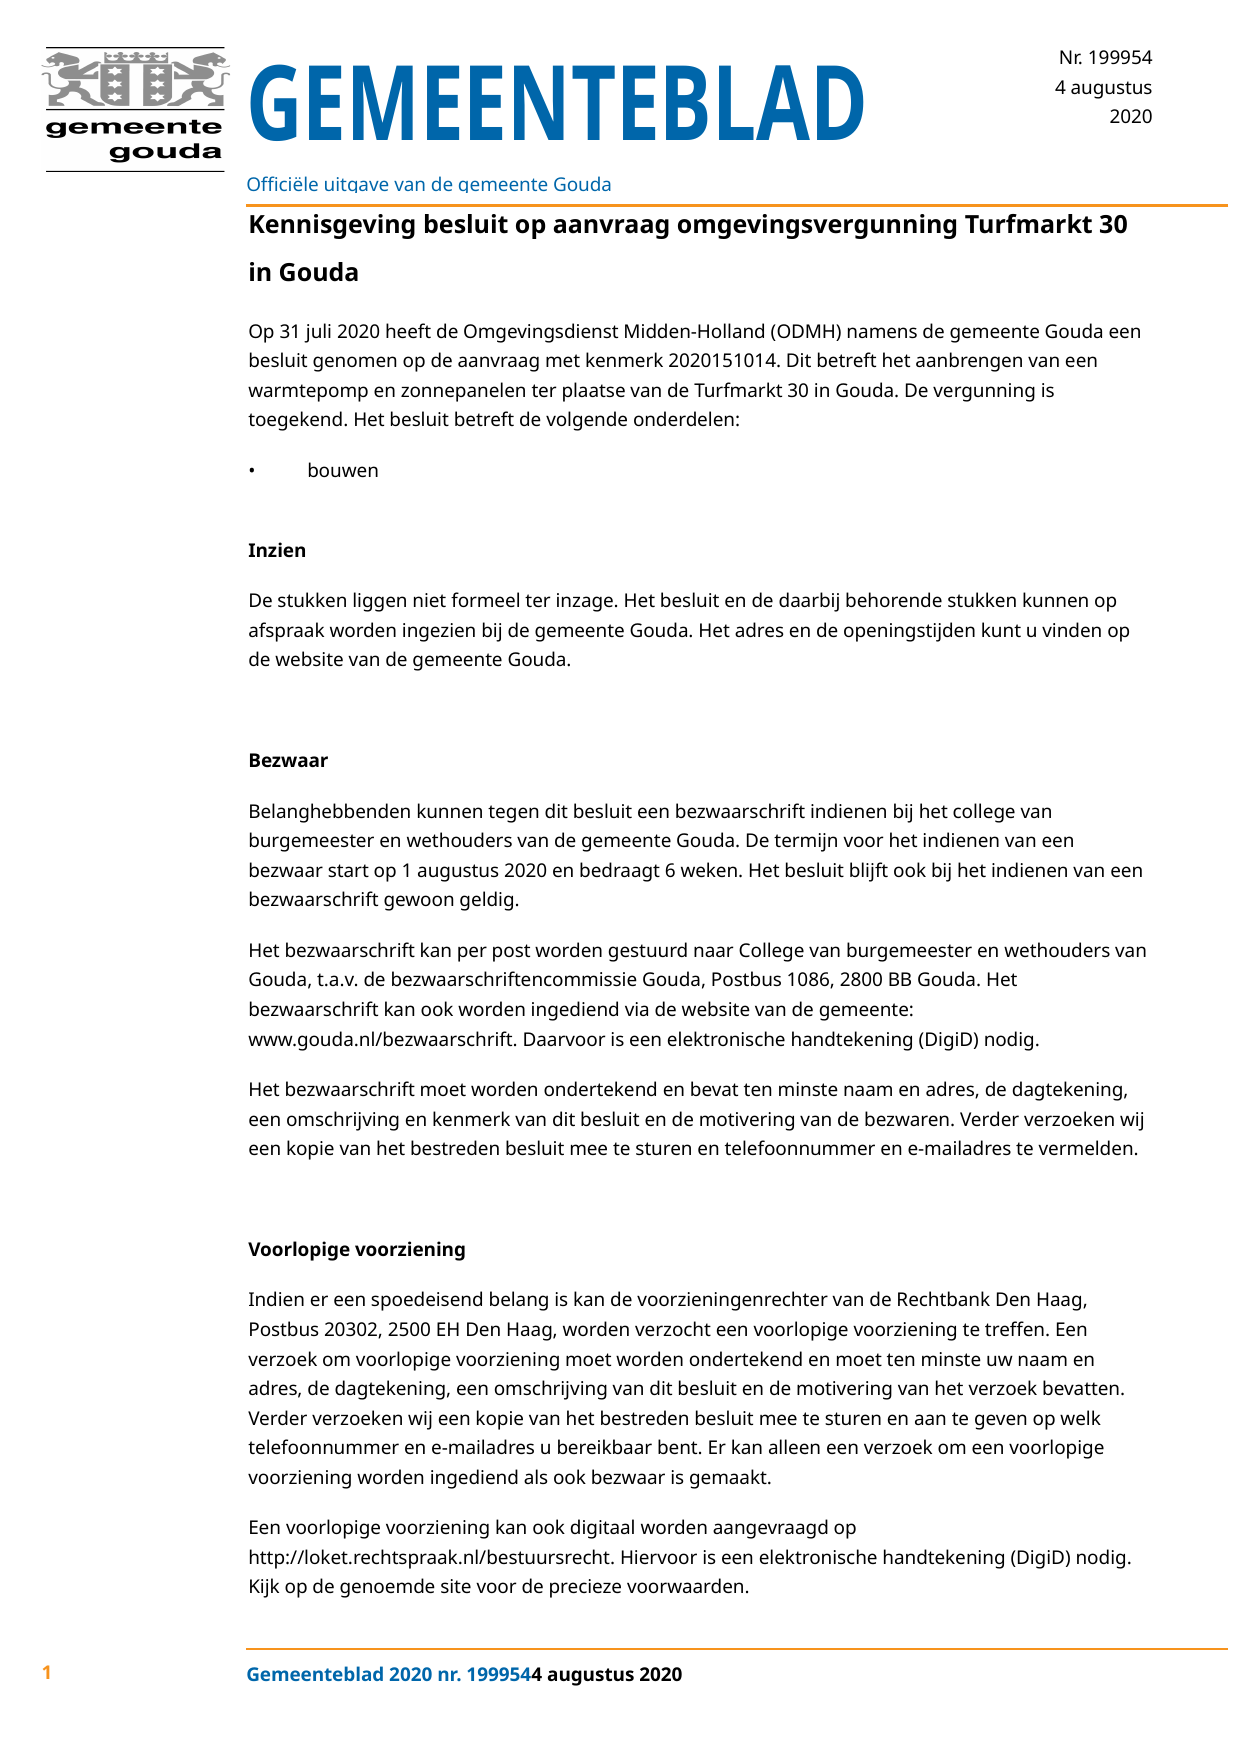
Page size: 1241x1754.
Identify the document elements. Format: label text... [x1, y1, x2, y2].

text Het bezwaarschrift kan per post worden gestuurd naar College van burgemeester en wethouders van Gouda, t.a.v. de bezwaarschriftencommissie Gouda, Postbus 1086, 2800 BB Gouda. Het bezwaarschrift kan ook worden ingediend via de website van de gemeente: www.gouda.nl/bezwaarschrift. Daarvoor is een elektronische handtekening (DigiD) nodig. [248, 937, 1152, 1052]
text Bezwaar [248, 747, 1152, 773]
text Kennisgeving besluit op aanvraag omgevingsvergunning Turfmarkt 30 in Gouda [248, 207, 1152, 288]
text Het bezwaarschrift moet worden ondertekend en bevat ten minste naam en adres, de dagtekening, een omschrijving en kenmerk van dit besluit en de motivering van de bezwaren. Verder verzoeken wij een kopie van het bestreden besluit mee te sturen en telefoonnummer en e-mailadres te vermelden. [248, 1076, 1152, 1161]
text Voorlopige voorziening [248, 1236, 1152, 1262]
text De stukken liggen niet formeel ter inzage. Het besluit en de daarbij behorende stukken kunnen op afspraak worden ingezien bij de gemeente Gouda. Het adres en de openingstijden kunt u vinden op de website van de gemeente Gouda. [248, 587, 1152, 672]
text Belanghebbenden kunnen tegen dit besluit een bezwaarschrift indienen bij het college van burgemeester en wethouders van de gemeente Gouda. De termijn voor het indienen van een bezwaar start op 1 augustus 2020 en bedraagt 6 weken. Het besluit blijft ook bij het indienen van een bezwaarschrift gewoon geldig. [248, 798, 1152, 912]
text Inzien [248, 537, 1152, 563]
picture [41, 47, 231, 172]
text Een voorlopige voorziening kan ook digitaal worden aangevraagd op http://loket.rechtspraak.nl/bestuursrecht. Hiervoor is een elektronische handtekening (DigiD) nodig. Kijk op de genoemde site voor de precieze voorwaarden. [248, 1514, 1152, 1599]
text Op 31 juli 2020 heeft de Omgevingsdienst Midden-Holland (ODMH) namens de gemeente Gouda een besluit genomen op de aanvraag met kenmerk 2020151014. Dit betreft het aanbrengen van een warmtepomp en zonnepanelen ter plaatse van de Turfmarkt 30 in Gouda. De vergunning is toegekend. Het besluit betreft de volgende onderdelen: [248, 318, 1152, 432]
text Indien er een spoedeisend belang is kan de voorzieningenrechter van de Rechtbank Den Haag, Postbus 20302, 2500 EH Den Haag, worden verzocht een voorlopige voorziening te treffen. Een verzoek om voorlopige voorziening moet worden ondertekend en moet ten minste uw naam en adres, de dagtekening, een omschrijving van dit besluit en de motivering van het verzoek bevatten. Verder verzoeken wij een kopie van het bestreden besluit mee te sturen en aan te geven op welk telefoonnummer en e-mailadres u bereikbaar bent. Er kan alleen een verzoek om een voorlopige voorziening worden ingediend als ook bezwaar is gemaakt. [248, 1287, 1152, 1490]
list bouwen [248, 457, 1152, 483]
